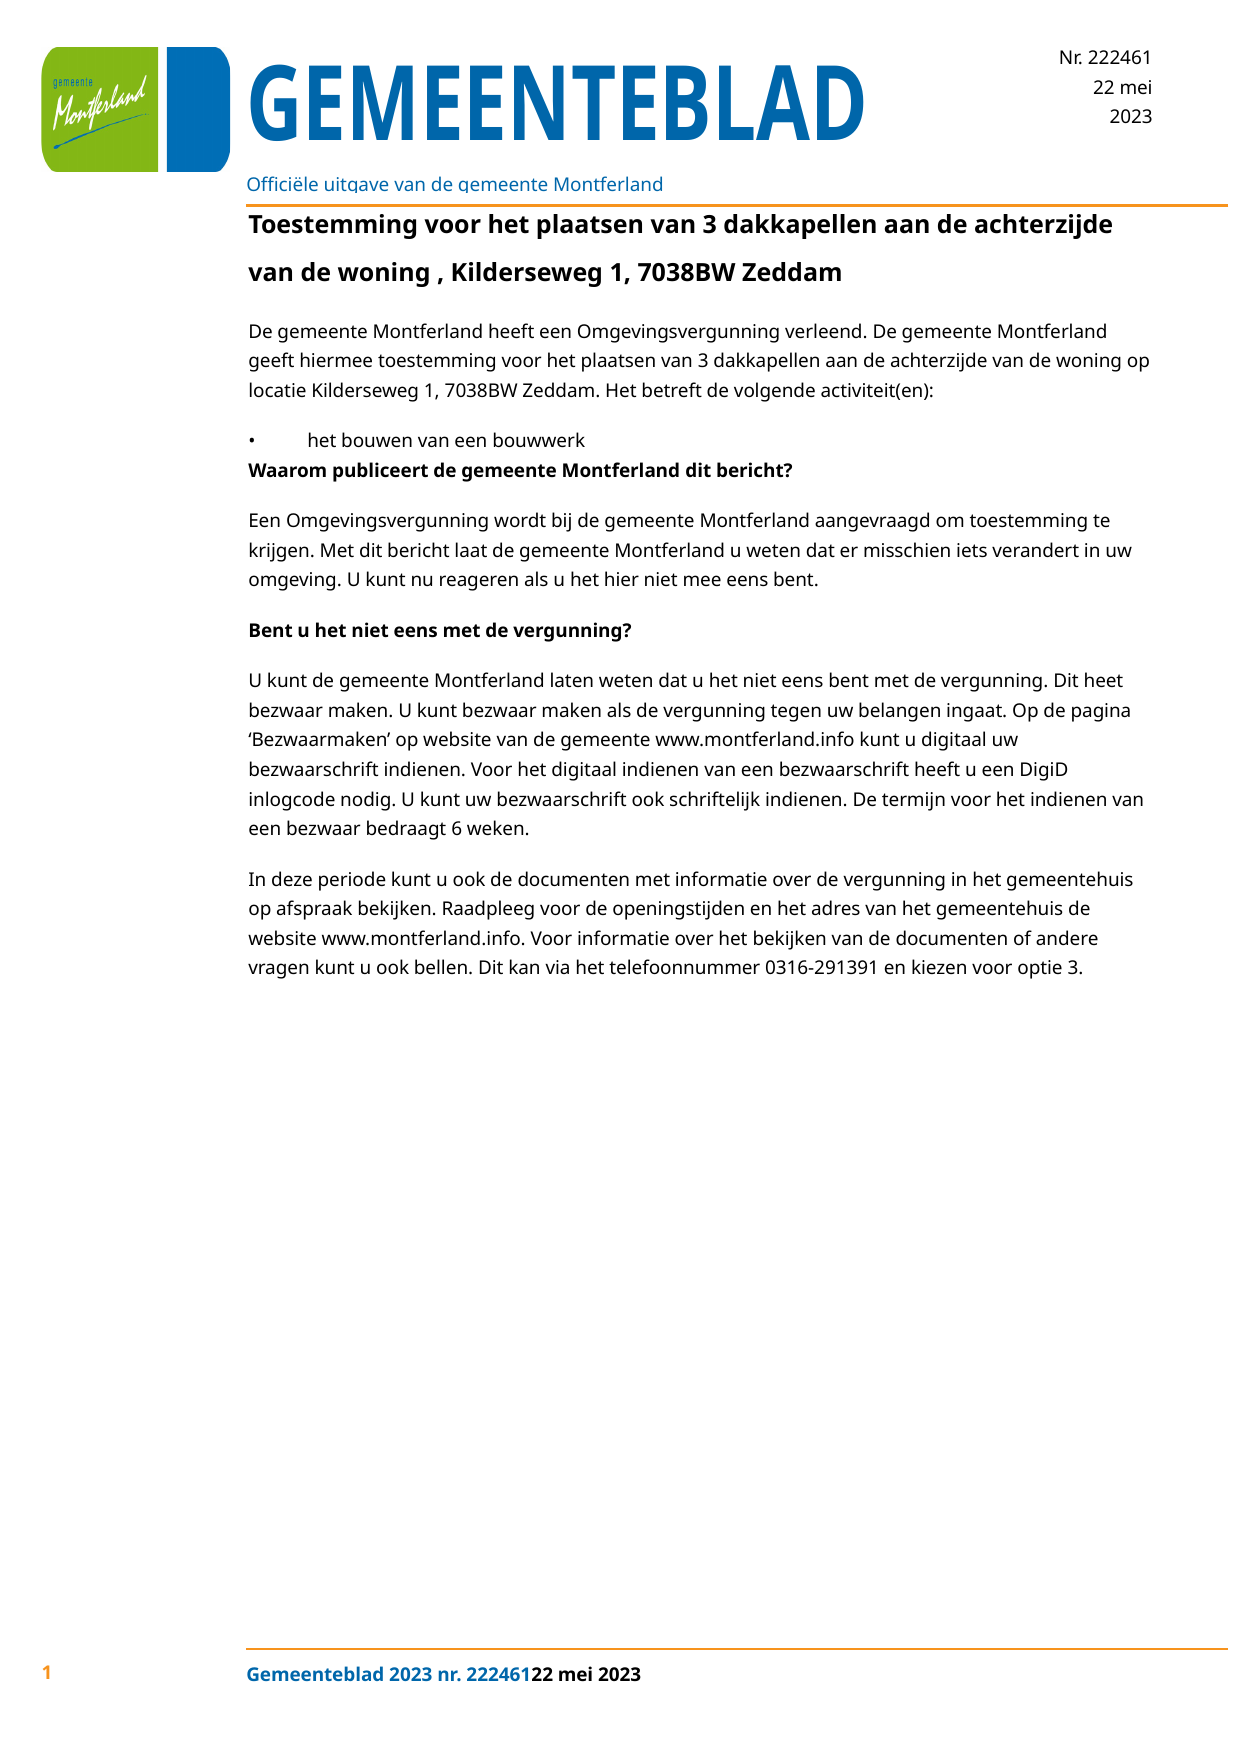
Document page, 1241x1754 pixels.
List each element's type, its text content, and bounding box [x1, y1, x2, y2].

text In deze periode kunt u ook de documenten met informatie over de vergunning in het gemeentehuis op afspraak bekijken. Raadpleeg voor de openingstijden en het adres van het gemeentehuis de website www.montferland.info. Voor informatie over het bekijken van de documenten of andere vragen kunt u ook bellen. Dit kan via het telefoonnummer 0316-291391 en kiezen voor optie 3. [248, 866, 1152, 980]
text Bent u het niet eens met de vergunning? [248, 617, 1152, 643]
text De gemeente Montferland heeft een Omgevingsvergunning verleend. De gemeente Montferland geeft hiermee toestemming voor het plaatsen van 3 dakkapellen aan de achterzijde van de woning op locatie Kilderseweg 1, 7038BW Zeddam. Het betreft de volgende activiteit(en): [248, 318, 1152, 403]
text U kunt de gemeente Montferland laten weten dat u het niet eens bent met de vergunning. Dit heet bezwaar maken. U kunt bezwaar maken als de vergunning tegen uw belangen ingaat. Op de pagina ‘Bezwaarmaken’ op website van de gemeente www.montferland.info kunt u digitaal uw bezwaarschrift indienen. Voor het digitaal indienen van een bezwaarschrift heeft u een DigiD inlogcode nodig. U kunt uw bezwaarschrift ook schriftelijk indienen. De termijn voor het indienen van een bezwaar bedraagt 6 weken. [248, 667, 1152, 841]
list het bouwen van een bouwwerk [248, 427, 1152, 453]
text Toestemming voor het plaatsen van 3 dakkapellen aan de achterzijde van de woning , Kilderseweg 1, 7038BW Zeddam [248, 207, 1152, 288]
text Een Omgevingsvergunning wordt bij de gemeente Montferland aangevraagd om toestemming te krijgen. Met dit bericht laat de gemeente Montferland u weten dat er misschien iets verandert in uw omgeving. U kunt nu reageren als u het hier niet mee eens bent. [248, 507, 1152, 592]
text Waarom publiceert de gemeente Montferland dit bericht? [248, 457, 1152, 483]
picture [41, 47, 231, 172]
